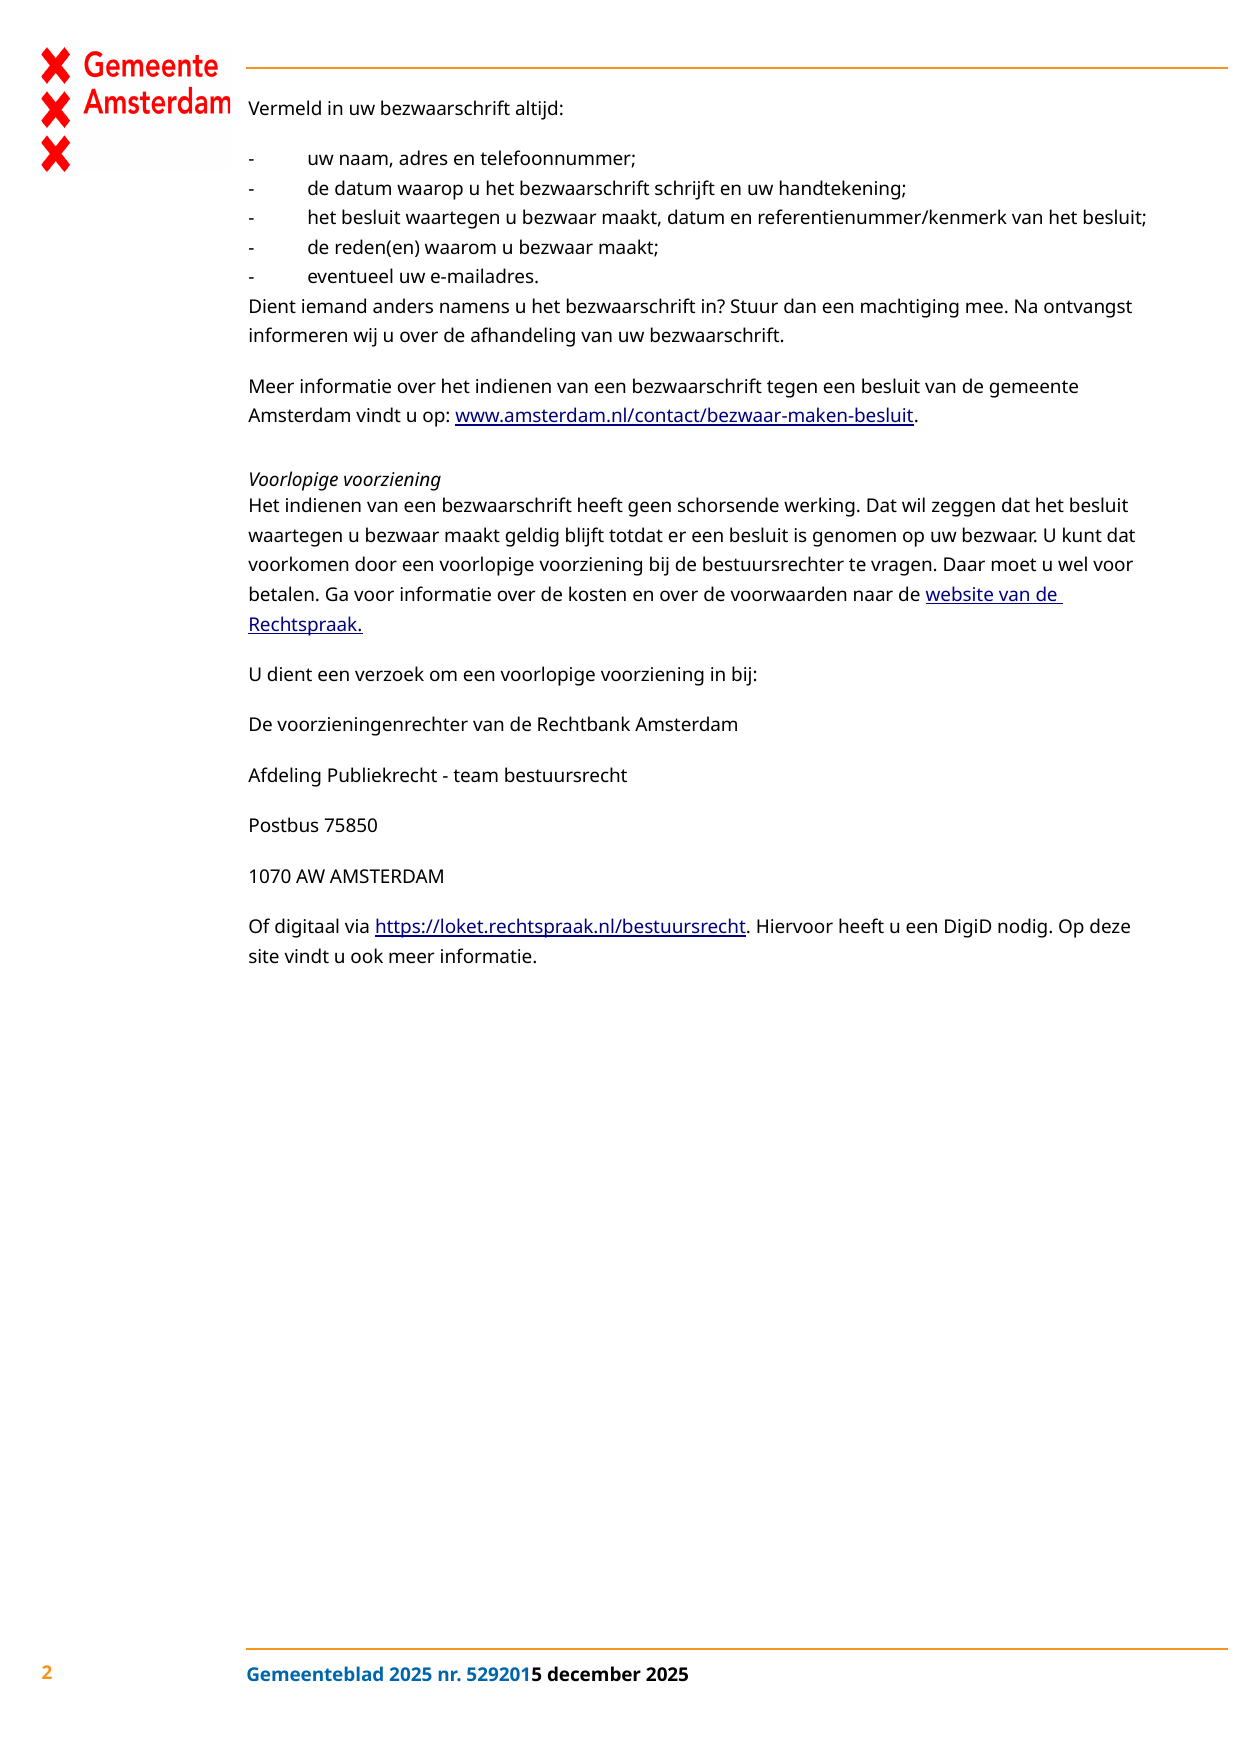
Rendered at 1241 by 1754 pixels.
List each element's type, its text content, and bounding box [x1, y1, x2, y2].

text Postbus 75850 [248, 812, 1152, 838]
text Voorlopige voorziening [248, 467, 1152, 492]
list eventueel uw e-mailadres. [248, 263, 1152, 289]
text Meer informatie over het indienen van een bezwaarschrift tegen een besluit van de gemeente Amsterdam vindt u op: www.amsterdam.nl/contact/bezwaar-maken-besluit. [248, 373, 1152, 428]
list het besluit waartegen u bezwaar maakt, datum en referentienummer/kenmerk van het besluit; [248, 204, 1152, 230]
list de datum waarop u het bezwaarschrift schrijft en uw handtekening; [248, 175, 1152, 201]
text U dient een verzoek om een voorlopige voorziening in bij: [248, 661, 1152, 687]
text Het indienen van een bezwaarschrift heeft geen schorsende werking. Dat wil zeggen dat het besluit waartegen u bezwaar maakt geldig blijft totdat er een besluit is genomen op uw bezwaar. U kunt dat voorkomen door een voorlopige voorziening bij de bestuursrechter te vragen. Daar moet u wel voor betalen. Ga voor informatie over de kosten en over de voorwaarden naar de website van de Rechtspraak. [248, 492, 1152, 636]
list uw naam, adres en telefoonnummer; [248, 145, 1152, 171]
text Afdeling Publiekrecht - team bestuursrecht [248, 762, 1152, 788]
text Dient iemand anders namens u het bezwaarschrift in? Stuur dan een machtiging mee. Na ontvangst informeren wij u over de afhandeling van uw bezwaarschrift. [248, 293, 1152, 348]
list de reden(en) waarom u bezwaar maakt; [248, 234, 1152, 260]
text Vermeld in uw bezwaarschrift altijd: [248, 95, 1152, 121]
text De voorzieningenrechter van de Rechtbank Amsterdam [248, 712, 1152, 737]
text 1070 AW AMSTERDAM [248, 863, 1152, 888]
picture [41, 47, 231, 172]
text Of digitaal via https://loket.rechtspraak.nl/bestuursrecht. Hiervoor heeft u een DigiD nodig. Op deze site vindt u ook meer informatie. [248, 913, 1152, 968]
